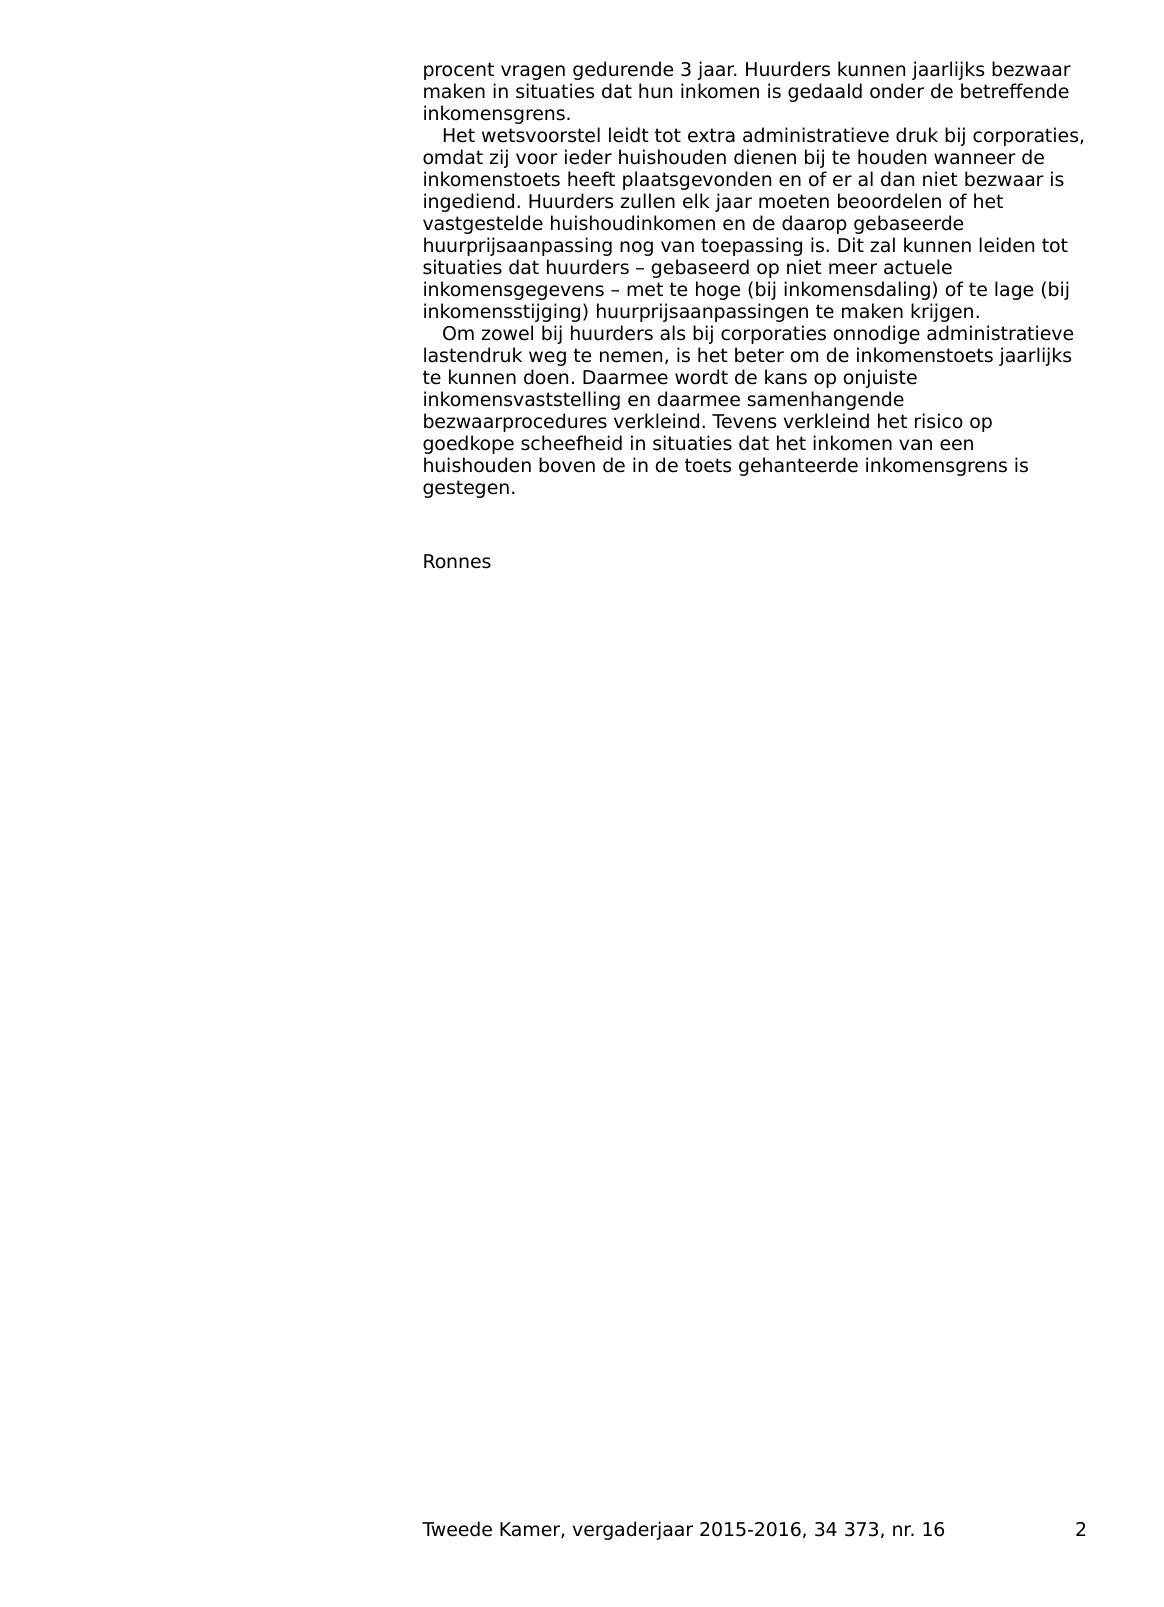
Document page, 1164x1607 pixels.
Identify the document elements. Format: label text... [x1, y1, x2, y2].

text Het wetsvoorstel leidt tot extra administratieve druk bij corporaties, omdat zij voor ieder huishouden dienen bij te houden wanneer de inkomenstoets heeft plaatsgevonden en of er al dan niet bezwaar is ingediend. Huurders zullen elk jaar moeten beoordelen of het vastgestelde huishoudinkomen en de daarop gebaseerde huurprijsaanpassing nog van toepassing is. Dit zal kunnen leiden tot situaties dat huurders – gebaseerd op niet meer actuele inkomensgegevens – met te hoge (bij inkomensdaling) of te lage (bij inkomensstijging) huurprijsaanpassingen te maken krijgen. [422, 125, 1087, 323]
text Om zowel bij huurders als bij corporaties onnodige administratieve lastendruk weg te nemen, is het beter om de inkomenstoets jaarlijks te kunnen doen. Daarmee wordt de kans op onjuiste inkomensvaststelling en daarmee samenhangende bezwaarprocedures verkleind. Tevens verkleind het risico op goedkope scheefheid in situaties dat het inkomen van een huishouden boven de in de toets gehanteerde inkomensgrens is gestegen. [422, 323, 1087, 499]
text Ronnes [422, 529, 1087, 573]
text procent vragen gedurende 3 jaar. Huurders kunnen jaarlijks bezwaar maken in situaties dat hun inkomen is gedaald onder de betreffende inkomensgrens. [422, 59, 1087, 125]
